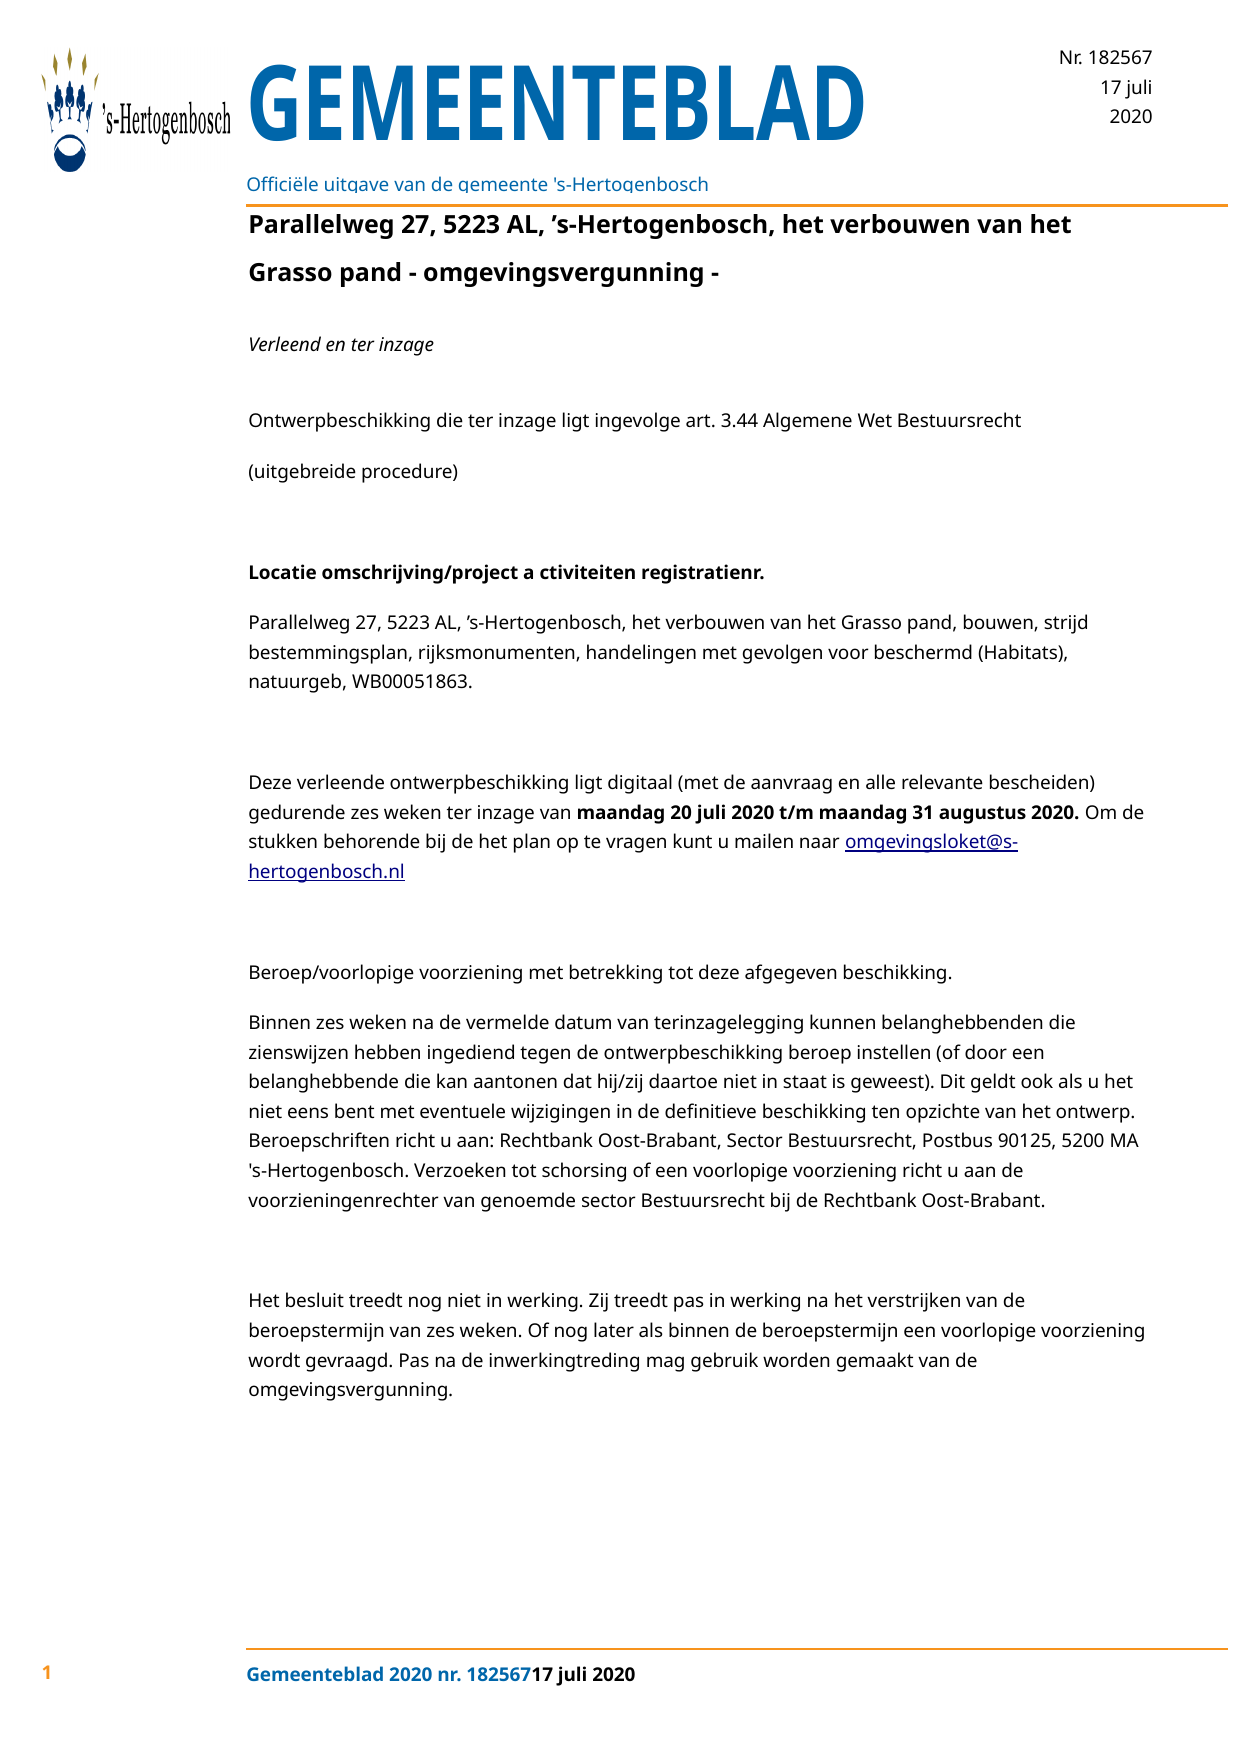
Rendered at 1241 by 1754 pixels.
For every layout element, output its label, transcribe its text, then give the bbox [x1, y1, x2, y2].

text Parallelweg 27, 5223 AL, ’s-Hertogenbosch, het verbouwen van het Grasso pand, bouwen, strijd bestemmingsplan, rijksmonumenten, handelingen met gevolgen voor beschermd (Habitats), natuurgeb, WB00051863. [248, 609, 1152, 694]
text Deze verleende ontwerpbeschikking ligt digitaal (met de aanvraag en alle relevante bescheiden) gedurende zes weken ter inzage van maandag 20 juli 2020 t/m maandag 31 augustus 2020. Om de stukken behorende bij de het plan op te vragen kunt u mailen naar omgevingsloket@s-hertogenbosch.nl [248, 769, 1152, 884]
text Beroep/voorlopige voorziening met betrekking tot deze afgegeven beschikking. [248, 959, 1152, 984]
text (uitgebreide procedure) [248, 458, 1152, 484]
picture [41, 47, 231, 172]
text Verleend en ter inzage [248, 331, 1152, 357]
text Parallelweg 27, 5223 AL, ’s-Hertogenbosch, het verbouwen van het Grasso pand - omgevingsvergunning - [248, 207, 1152, 288]
text Locatie omschrijving/project a ctiviteiten registratienr. [248, 559, 1152, 584]
text Ontwerpbeschikking die ter inzage ligt ingevolge art. 3.44 Algemene Wet Bestuursrecht [248, 408, 1152, 433]
text Het besluit treedt nog niet in werking. Zij treedt pas in werking na het verstrijken van de beroepstermijn van zes weken. Of nog later als binnen de beroepstermijn een voorlopige voorziening wordt gevraagd. Pas na de inwerkingtreding mag gebruik worden gemaakt van de omgevingsvergunning. [248, 1288, 1152, 1402]
text Binnen zes weken na de vermelde datum van terinzagelegging kunnen belanghebbenden die zienswijzen hebben ingediend tegen de ontwerpbeschikking beroep instellen (of door een belanghebbende die kan aantonen dat hij/zij daartoe niet in staat is geweest). Dit geldt ook als u het niet eens bent met eventuele wijzigingen in de definitieve beschikking ten opzichte van het ontwerp. Beroepschriften richt u aan: Rechtbank Oost-Brabant, Sector Bestuursrecht, Postbus 90125, 5200 MA 's-Hertogenbosch. Verzoeken tot schorsing of een voorlopige voorziening richt u aan de voorzieningenrechter van genoemde sector Bestuursrecht bij de Rechtbank Oost-Brabant. [248, 1009, 1152, 1212]
